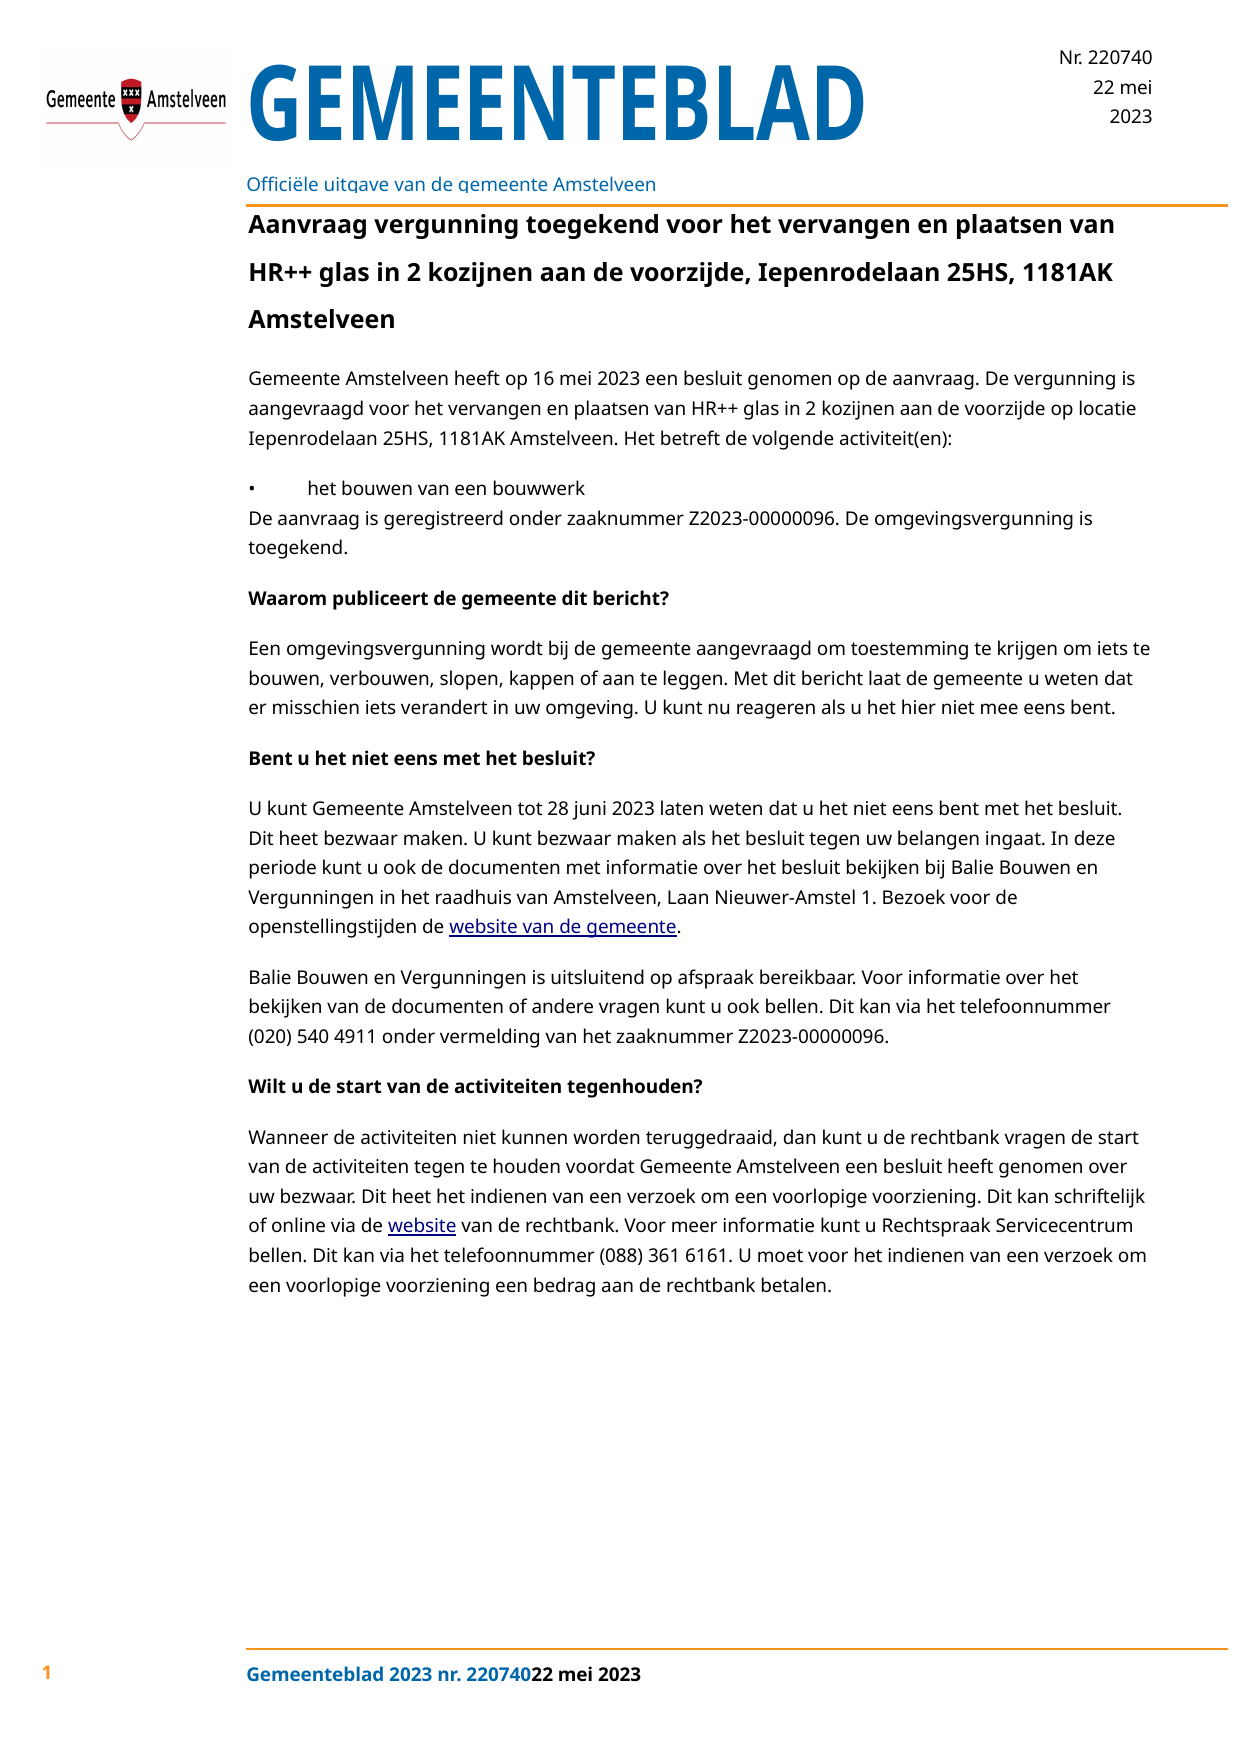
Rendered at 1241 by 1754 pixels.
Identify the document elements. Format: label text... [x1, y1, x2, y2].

text Aanvraag vergunning toegekend voor het vervangen en plaatsen van HR++ glas in 2 kozijnen aan de voorzijde, Iepenrodelaan 25HS, 1181AK Amstelveen [248, 207, 1152, 336]
text U kunt Gemeente Amstelveen tot 28 juni 2023 laten weten dat u het niet eens bent met het besluit. Dit heet bezwaar maken. U kunt bezwaar maken als het besluit tegen uw belangen ingaat. In deze periode kunt u ook de documenten met informatie over het besluit bekijken bij Balie Bouwen en Vergunningen in het raadhuis van Amstelveen, Laan Nieuwer-Amstel 1. Bezoek voor de openstellingstijden de website van de gemeente. [248, 795, 1152, 939]
text Een omgevingsvergunning wordt bij de gemeente aangevraagd om toestemming te krijgen om iets te bouwen, verbouwen, slopen, kappen of aan te leggen. Met dit bericht laat de gemeente u weten dat er misschien iets verandert in uw omgeving. U kunt nu reageren als u het hier niet mee eens bent. [248, 635, 1152, 720]
text Waarom publiceert de gemeente dit bericht? [248, 585, 1152, 610]
text Bent u het niet eens met het besluit? [248, 745, 1152, 770]
text Wanneer de activiteiten niet kunnen worden teruggedraaid, dan kunt u de rechtbank vragen de start van de activiteiten tegen te houden voordat Gemeente Amstelveen een besluit heeft genomen over uw bezwaar. Dit heet het indienen van een verzoek om een voorlopige voorziening. Dit kan schriftelijk of online via de website van de rechtbank. Voor meer informatie kunt u Rechtspraak Servicecentrum bellen. Dit kan via het telefoonnummer (088) 361 6161. U moet voor het indienen van een verzoek om een voorlopige voorziening een bedrag aan de rechtbank betalen. [248, 1124, 1152, 1297]
picture [41, 47, 231, 172]
text Gemeente Amstelveen heeft op 16 mei 2023 een besluit genomen op de aanvraag. De vergunning is aangevraagd voor het vervangen en plaatsen van HR++ glas in 2 kozijnen aan de voorzijde op locatie Iepenrodelaan 25HS, 1181AK Amstelveen. Het betreft de volgende activiteit(en): [248, 366, 1152, 450]
list het bouwen van een bouwwerk [248, 475, 1152, 501]
text Balie Bouwen en Vergunningen is uitsluitend op afspraak bereikbaar. Voor informatie over het bekijken van de documenten of andere vragen kunt u ook bellen. Dit kan via het telefoonnummer (020) 540 4911 onder vermelding van het zaaknummer Z2023-00000096. [248, 964, 1152, 1049]
text Wilt u de start van de activiteiten tegenhouden? [248, 1073, 1152, 1099]
text De aanvraag is geregistreerd onder zaaknummer Z2023-00000096. De omgevingsvergunning is toegekend. [248, 505, 1152, 560]
